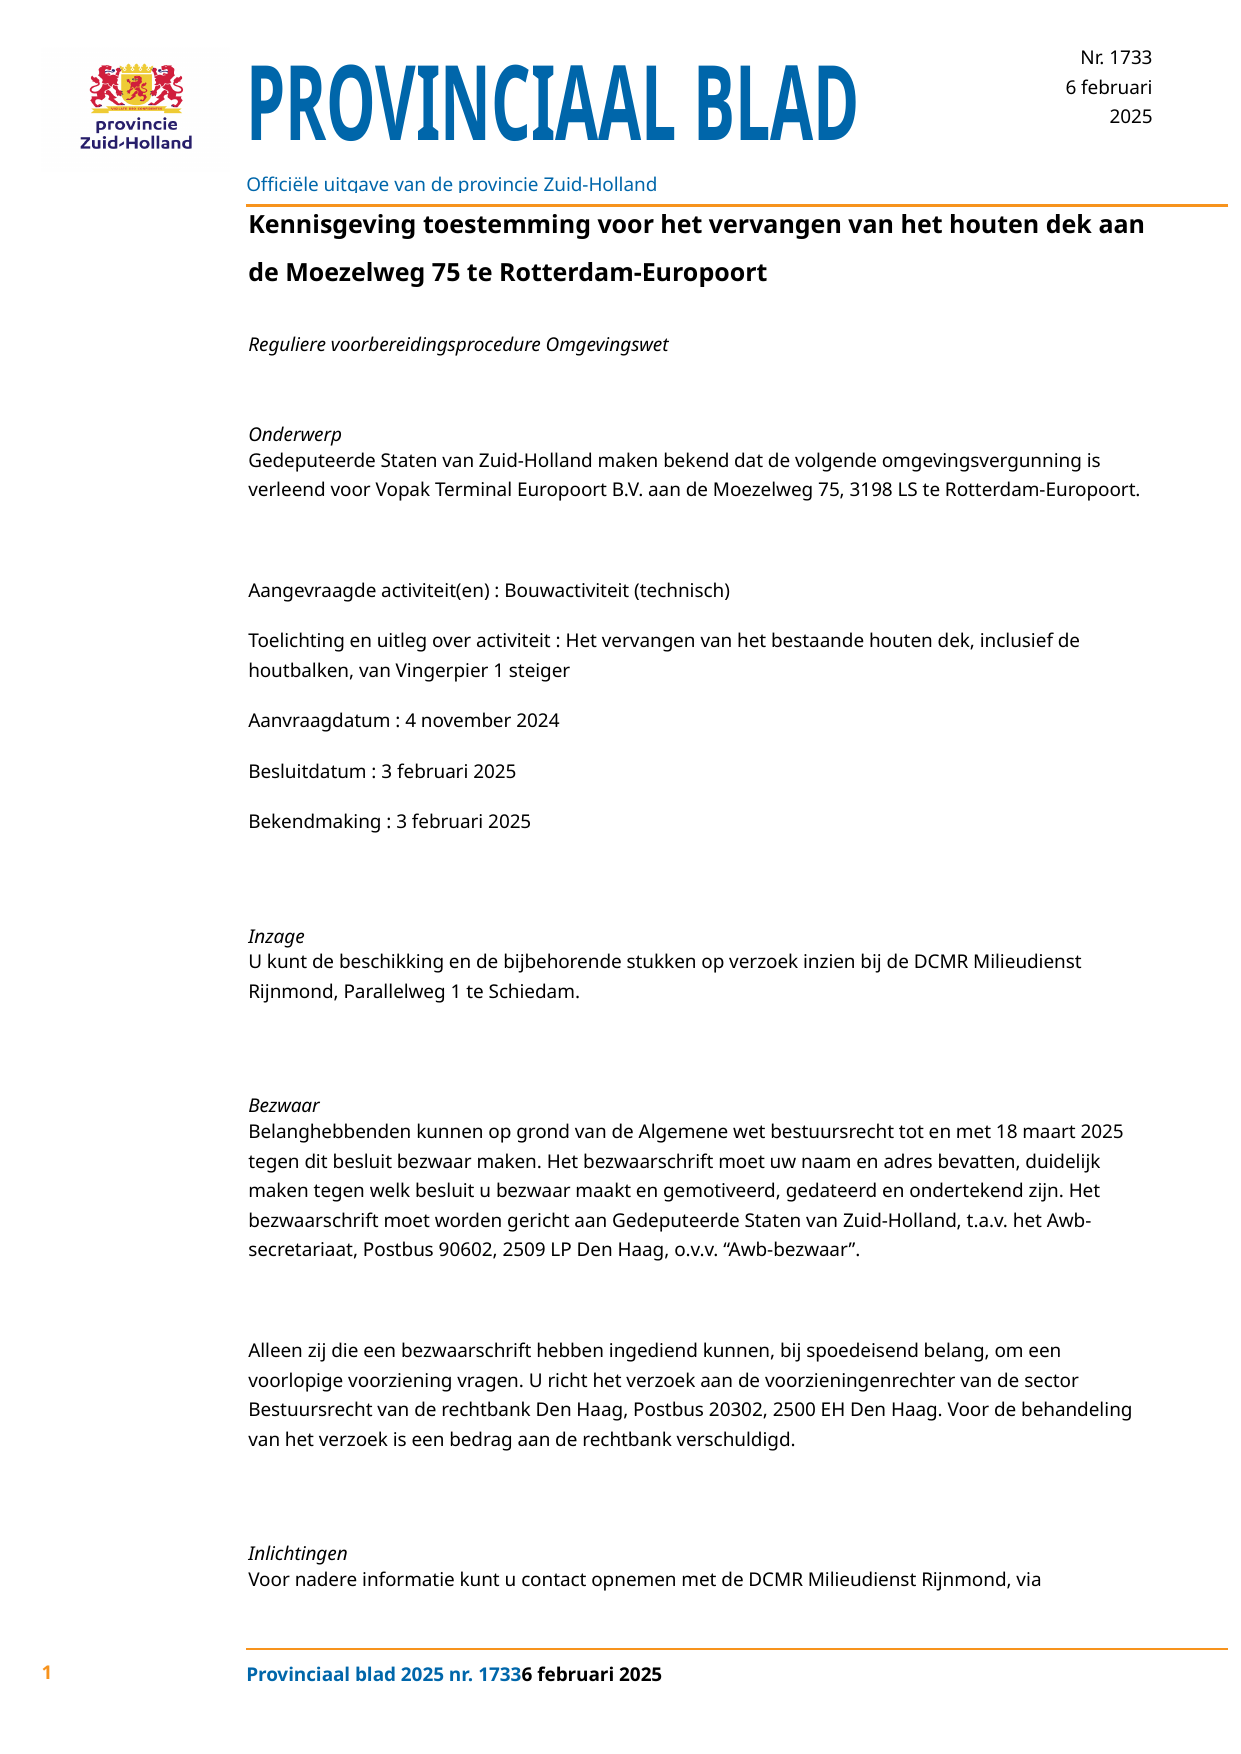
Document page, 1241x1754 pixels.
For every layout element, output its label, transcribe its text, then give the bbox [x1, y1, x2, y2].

text Toelichting en uitleg over activiteit : Het vervangen van het bestaande houten dek, inclusief de houtbalken, van Vingerpier 1 steiger [248, 628, 1152, 683]
text Aanvraagdatum : 4 november 2024 [248, 708, 1152, 733]
text Inzage [248, 923, 1152, 949]
text Voor nadere informatie kunt u contact opnemen met de DCMR Milieudienst Rijnmond, via [248, 1566, 1152, 1592]
text Aangevraagde activiteit(en) : Bouwactiviteit (technisch) [248, 577, 1152, 603]
text Kennisgeving toestemming voor het vervangen van het houten dek aan de Moezelweg 75 te Rotterdam-Europoort [248, 207, 1152, 288]
text Alleen zij die een bezwaarschrift hebben ingediend kunnen, bij spoedeisend belang, om een voorlopige voorziening vragen. U richt het verzoek aan de voorzieningenrechter van de sector Bestuursrecht van de rechtbank Den Haag, Postbus 20302, 2500 EH Den Haag. Voor de behandeling van het verzoek is een bedrag aan de rechtbank verschuldigd. [248, 1337, 1152, 1452]
picture [41, 47, 231, 172]
text U kunt de beschikking en de bijbehorende stukken op verzoek inzien bij de DCMR Milieudienst Rijnmond, Parallelweg 1 te Schiedam. [248, 949, 1152, 1004]
text Bezwaar [248, 1093, 1152, 1118]
text Bekendmaking : 3 februari 2025 [248, 808, 1152, 834]
text Gedeputeerde Staten van Zuid-Holland maken bekend dat de volgende omgevingsvergunning is verleend voor Vopak Terminal Europoort B.V. aan de Moezelweg 75, 3198 LS te Rotterdam-Europoort. [248, 447, 1152, 502]
text Besluitdatum : 3 februari 2025 [248, 758, 1152, 784]
text Reguliere voorbereidingsprocedure Omgevingswet [248, 331, 1152, 357]
text Onderwerp [248, 421, 1152, 447]
text Inlichtingen [248, 1541, 1152, 1566]
text Belanghebbenden kunnen op grond van de Algemene wet bestuursrecht tot en met 18 maart 2025 tegen dit besluit bezwaar maken. Het bezwaarschrift moet uw naam en adres bevatten, duidelijk maken tegen welk besluit u bezwaar maakt en gemotiveerd, gedateerd en ondertekend zijn. Het bezwaarschrift moet worden gericht aan Gedeputeerde Staten van Zuid-Holland, t.a.v. het Awb-secretariaat, Postbus 90602, 2509 LP Den Haag, o.v.v. “Awb-bezwaar”. [248, 1118, 1152, 1262]
